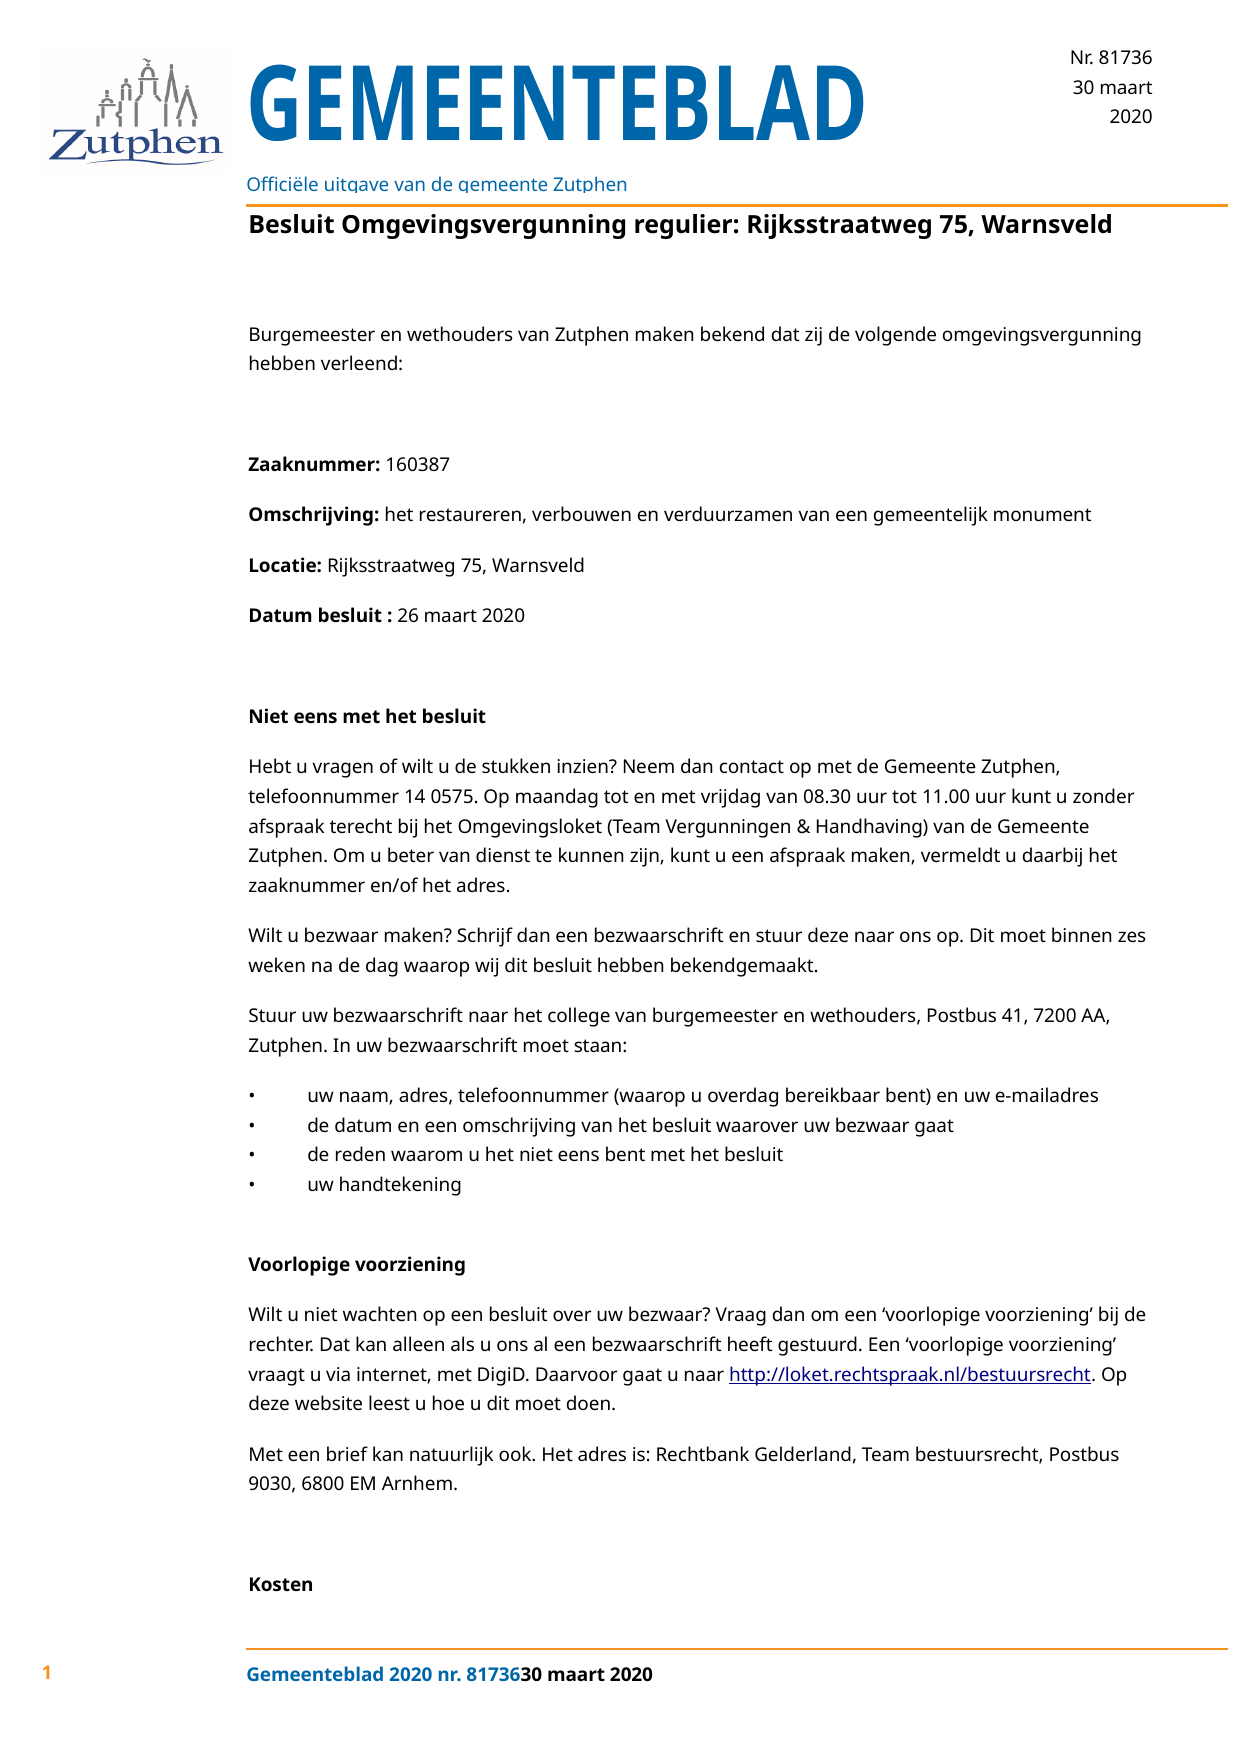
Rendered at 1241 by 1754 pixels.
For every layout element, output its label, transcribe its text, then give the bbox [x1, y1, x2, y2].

text Hebt u vragen of wilt u de stukken inzien? Neem dan contact op met de Gemeente Zutphen, telefoonnummer 14 0575. Op maandag tot en met vrijdag van 08.30 uur tot 11.00 uur kunt u zonder afspraak terecht bij het Omgevingsloket (Team Vergunningen & Handhaving) van de Gemeente Zutphen. Om u beter van dienst te kunnen zijn, kunt u een afspraak maken, vermeldt u daarbij het zaaknummer en/of het adres. [248, 754, 1152, 898]
list uw handtekening [248, 1171, 1152, 1197]
text Datum besluit : 26 maart 2020 [248, 602, 1152, 628]
text Niet eens met het besluit [248, 703, 1152, 729]
text Burgemeester en wethouders van Zutphen maken bekend dat zij de volgende omgevingsvergunning hebben verleend: [248, 321, 1152, 376]
list uw naam, adres, telefoonnummer (waarop u overdag bereikbaar bent) en uw e-mailadres [248, 1082, 1152, 1108]
text Locatie: Rijksstraatweg 75, Warnsveld [248, 552, 1152, 578]
text Wilt u bezwaar maken? Schrijf dan een bezwaarschrift en stuur deze naar ons op. Dit moet binnen zes weken na de dag waarop wij dit besluit hebben bekendgemaakt. [248, 922, 1152, 978]
text Met een brief kan natuurlijk ook. Het adres is: Rechtbank Gelderland, Team bestuursrecht, Postbus 9030, 6800 EM Arnhem. [248, 1441, 1152, 1496]
text Kosten [248, 1571, 1152, 1597]
list de reden waarom u het niet eens bent met het besluit [248, 1142, 1152, 1167]
picture [41, 47, 231, 172]
text Stuur uw bezwaarschrift naar het college van burgemeester en wethouders, Postbus 41, 7200 AA, Zutphen. In uw bezwaarschrift moet staan: [248, 1002, 1152, 1058]
text Besluit Omgevingsvergunning regulier: Rijksstraatweg 75, Warnsveld [248, 207, 1152, 241]
text Voorlopige voorziening [248, 1251, 1152, 1277]
text Wilt u niet wachten op een besluit over uw bezwaar? Vraag dan om een ‘voorlopige voorziening’ bij de rechter. Dat kan alleen als u ons al een bezwaarschrift heeft gestuurd. Een ‘voorlopige voorziening’ vraagt u via internet, met DigiD. Daarvoor gaat u naar http://loket.rechtspraak.nl/bestuursrecht. Op deze website leest u hoe u dit moet doen. [248, 1302, 1152, 1416]
text Zaaknummer: 160387 [248, 451, 1152, 477]
text Omschrijving: het restaureren, verbouwen en verduurzamen van een gemeentelijk monument [248, 502, 1152, 527]
list de datum en een omschrijving van het besluit waarover uw bezwaar gaat [248, 1112, 1152, 1138]
